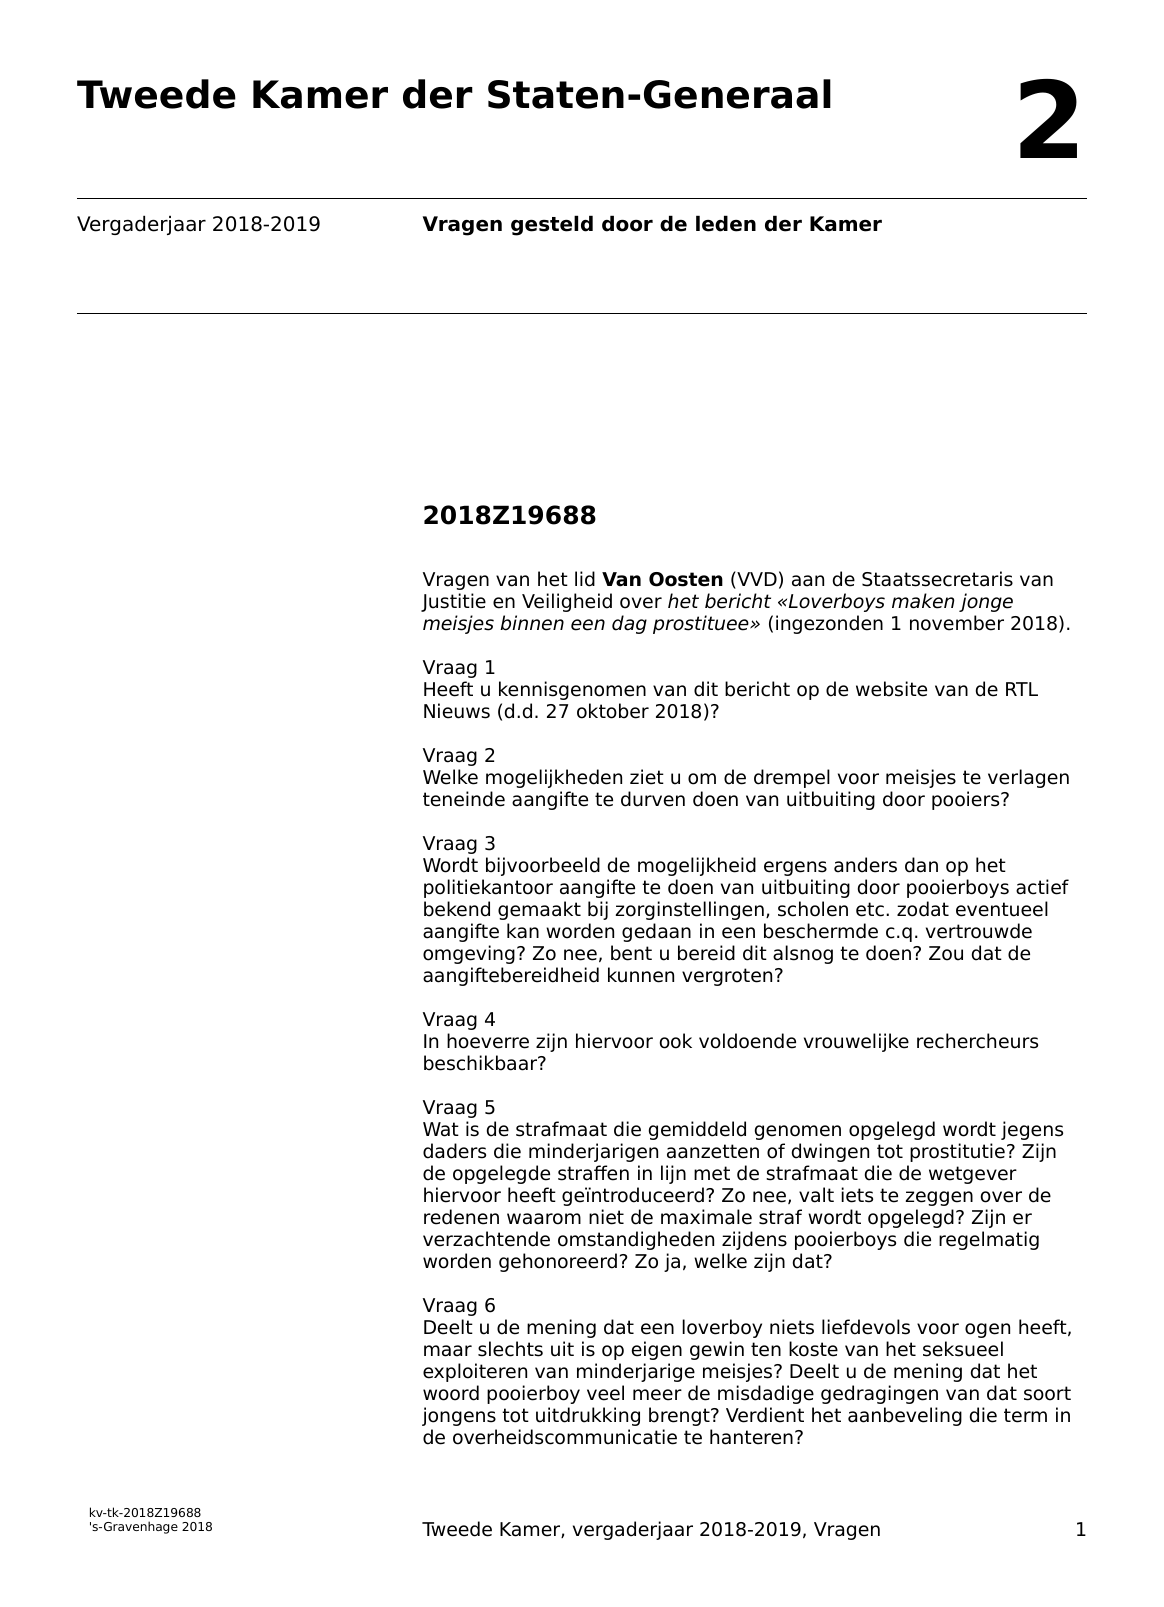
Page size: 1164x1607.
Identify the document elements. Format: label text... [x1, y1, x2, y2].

text Vraag 4 [422, 1009, 1087, 1031]
text Wat is de strafmaat die gemiddeld genomen opgelegd wordt jegens daders die minderjarigen aanzetten of dwingen tot prostitutie? Zijn de opgelegde straffen in lijn met de strafmaat die de wetgever hiervoor heeft geïntroduceerd? Zo nee, valt iets te zeggen over de redenen waarom niet de maximale straf wordt opgelegd? Zijn er verzachtende omstandigheden zijdens pooierboys die regelmatig worden gehonoreerd? Zo ja, welke zijn dat? [422, 1119, 1087, 1273]
table_header Tweede Kamer der Staten-Generaal [77, 59, 886, 198]
text Vragen van het lid Van Oosten (VVD) aan de Staatssecretaris van Justitie en Veiligheid over het bericht «Loverboys maken jonge meisjes binnen een dag prostituee» (ingezonden 1 november 2018). [422, 569, 1087, 635]
text Welke mogelijkheden ziet u om de drempel voor meisjes te verlagen teneinde aangifte te durven doen van uitbuiting door pooiers? [422, 767, 1087, 811]
text In hoeverre zijn hiervoor ook voldoende vrouwelijke rechercheurs beschikbaar? [422, 1031, 1087, 1075]
text kv-tk-2018Z19688 [88, 1506, 323, 1520]
text Vraag 2 [422, 745, 1087, 767]
table_cell Vragen gesteld door de leden der Kamer [422, 199, 1087, 313]
text Vraag 3 [422, 833, 1087, 855]
text Deelt u de mening dat een loverboy niets liefdevols voor ogen heeft, maar slechts uit is op eigen gewin ten koste van het seksueel exploiteren van minderjarige meisjes? Deelt u de mening dat het woord pooierboy veel meer de misdadige gedragingen van dat soort jongens tot uitdrukking brengt? Verdient het aanbeveling die term in de overheidscommunicatie te hanteren? [422, 1317, 1087, 1449]
text Heeft u kennisgenomen van dit bericht op de website van de RTL Nieuws (d.d. 27 oktober 2018)? [422, 679, 1087, 723]
table_cell Vergaderjaar 2018-2019 [77, 199, 422, 313]
text Vraag 1 [422, 657, 1087, 679]
table_header 2 [886, 59, 1087, 198]
text Wordt bijvoorbeeld de mogelijkheid ergens anders dan op het politiekantoor aangifte te doen van uitbuiting door pooierboys actief bekend gemaakt bij zorginstellingen, scholen etc. zodat eventueel aangifte kan worden gedaan in een beschermde c.q. vertrouwde omgeving? Zo nee, bent u bereid dit alsnog te doen? Zou dat de aangiftebereidheid kunnen vergroten? [422, 855, 1087, 987]
text Vraag 6 [422, 1295, 1087, 1317]
text 2018Z19688 [422, 501, 1087, 531]
text Vraag 5 [422, 1097, 1087, 1119]
text 's-Gravenhage 2018 [88, 1520, 323, 1534]
